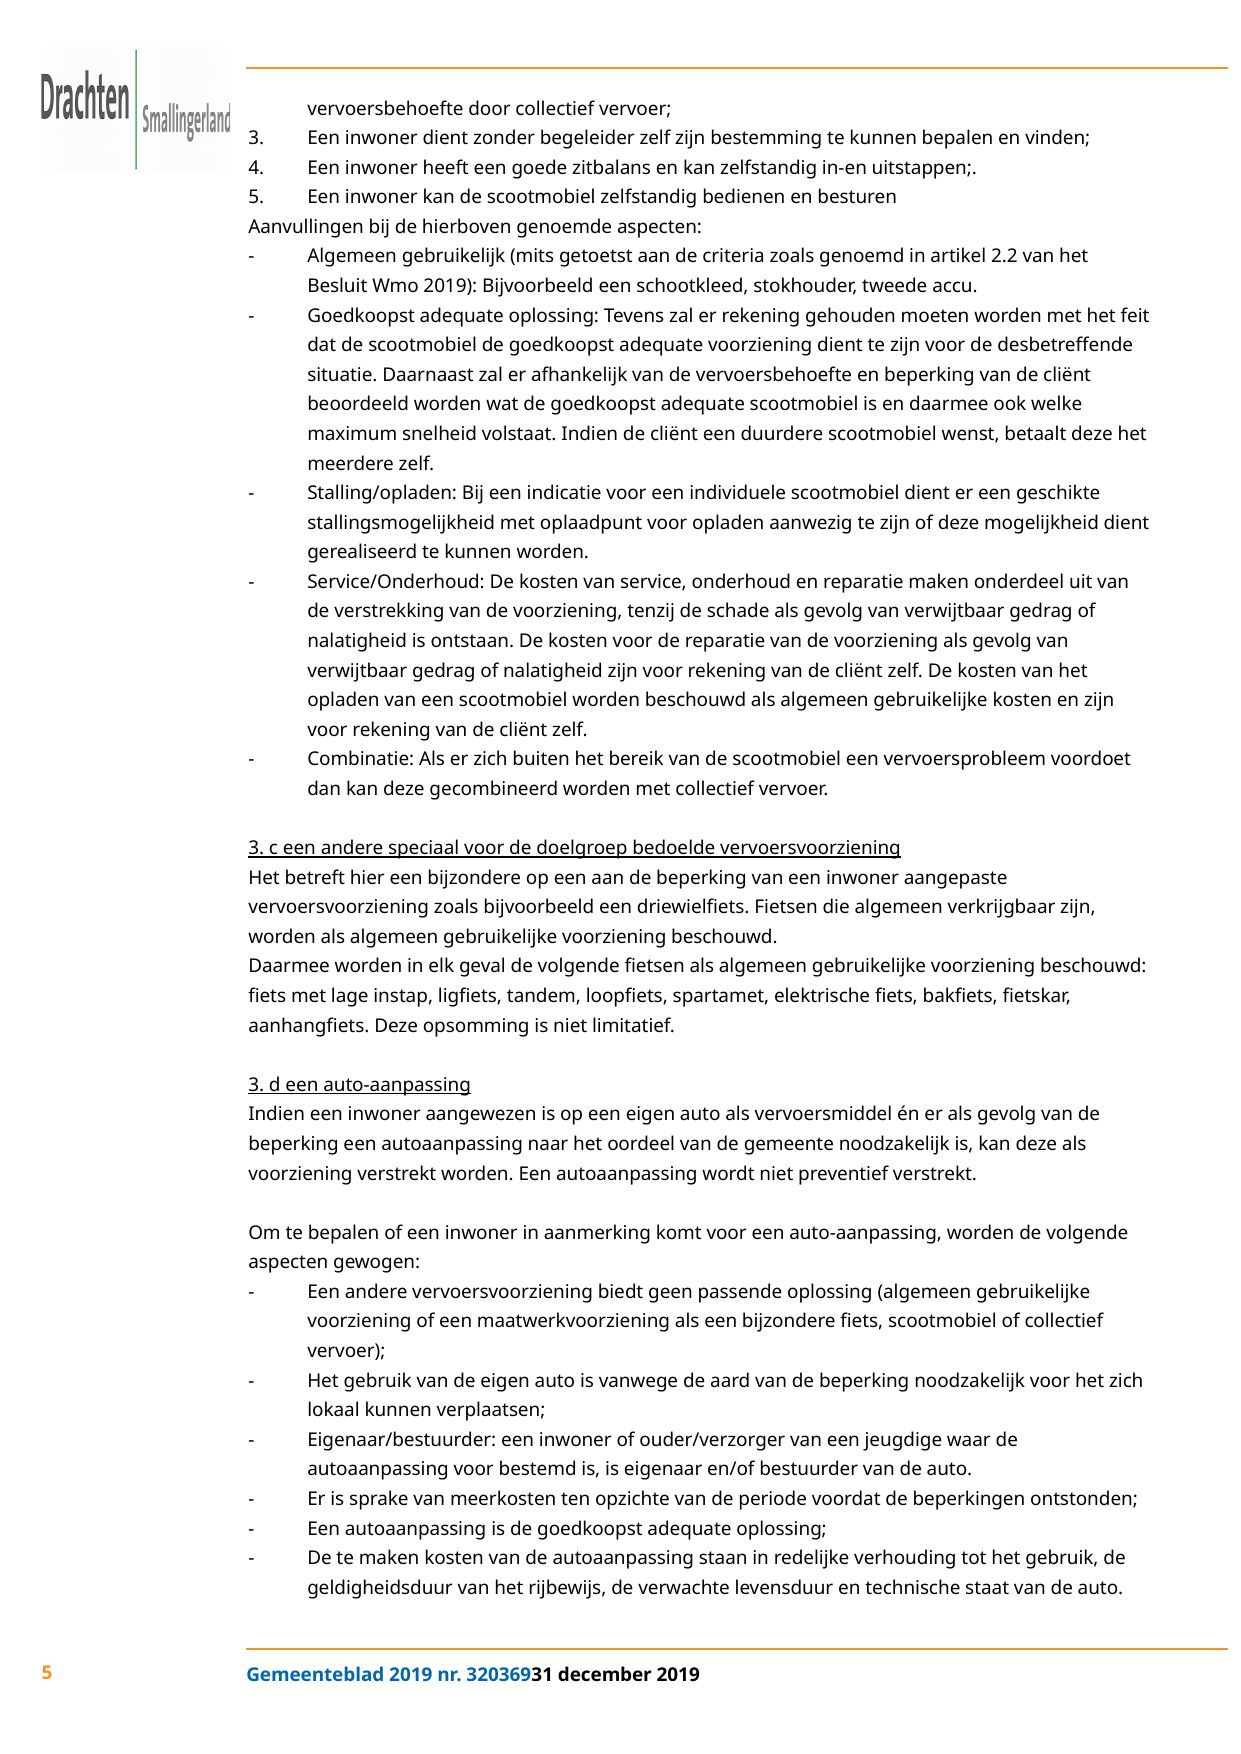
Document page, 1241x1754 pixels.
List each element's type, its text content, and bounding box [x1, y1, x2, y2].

picture [41, 47, 231, 172]
list Het gebruik van de eigen auto is vanwege de aard van de beperking noodzakelijk voor het zich lokaal kunnen verplaatsen; [248, 1367, 1152, 1422]
text Om te bepalen of een inwoner in aanmerking komt voor een auto-aanpassing, worden de volgende aspecten gewogen: [248, 1219, 1152, 1274]
list Service/Onderhoud: De kosten van service, onderhoud en reparatie maken onderdeel uit van de verstrekking van de voorziening, tenzij de schade als gevolg van verwijtbaar gedrag of nalatigheid is ontstaan. De kosten voor de reparatie van de voorziening als gevolg van verwijtbaar gedrag of nalatigheid zijn voor rekening van de cliënt zelf. De kosten van het opladen van een scootmobiel worden beschouwd als algemeen gebruikelijke kosten en zijn voor rekening van de cliënt zelf. [248, 568, 1152, 742]
list Algemeen gebruikelijk (mits getoetst aan de criteria zoals genoemd in artikel 2.2 van het Besluit Wmo 2019): Bijvoorbeeld een schootkleed, stokhouder, tweede accu. [248, 243, 1152, 298]
list Een inwoner heeft een goede zitbalans en kan zelfstandig in-en uitstappen;. [248, 154, 1152, 180]
list Eigenaar/bestuurder: een inwoner of ouder/verzorger van een jeugdige waar de autoaanpassing voor bestemd is, is eigenaar en/of bestuurder van de auto. [248, 1426, 1152, 1481]
list Een andere vervoersvoorziening biedt geen passende oplossing (algemeen gebruikelijke voorziening of een maatwerkvoorziening als een bijzondere fiets, scootmobiel of collectief vervoer); [248, 1278, 1152, 1363]
text Daarmee worden in elk geval de volgende fietsen als algemeen gebruikelijke voorziening beschouwd: fiets met lage instap, ligfiets, tandem, loopfiets, spartamet, elektrische fiets, bakfiets, fietskar, aanhangfiets. Deze opsomming is niet limitatief. [248, 953, 1152, 1038]
list vervoersbehoefte door collectief vervoer; [248, 95, 1152, 121]
list Een autoaanpassing is de goedkoopst adequate oplossing; [248, 1515, 1152, 1541]
list Een inwoner kan de scootmobiel zelfstandig bedienen en besturen [248, 183, 1152, 209]
text Het betreft hier een bijzondere op een aan de beperking van een inwoner aangepaste vervoersvoorziening zoals bijvoorbeeld een driewielfiets. Fietsen die algemeen verkrijgbaar zijn, worden als algemeen gebruikelijke voorziening beschouwd. [248, 864, 1152, 949]
list De te maken kosten van de autoaanpassing staan in redelijke verhouding tot het gebruik, de geldigheidsduur van het rijbewijs, de verwachte levensduur en technische staat van de auto. [248, 1544, 1152, 1600]
text Aanvullingen bij de hierboven genoemde aspecten: [248, 213, 1152, 239]
list Er is sprake van meerkosten ten opzichte van de periode voordat de beperkingen ontstonden; [248, 1485, 1152, 1511]
list Stalling/opladen: Bij een indicatie voor een individuele scootmobiel dient er een geschikte stallingsmogelijkheid met oplaadpunt voor opladen aanwezig te zijn of deze mogelijkheid dient gerealiseerd te kunnen worden. [248, 479, 1152, 564]
text 3. d een auto-aanpassing [248, 1071, 1152, 1097]
list Goedkoopst adequate oplossing: Tevens zal er rekening gehouden moeten worden met het feit dat de scootmobiel de goedkoopst adequate voorziening dient te zijn voor de desbetreffende situatie. Daarnaast zal er afhankelijk van de vervoersbehoefte en beperking van de cliënt beoordeeld worden wat de goedkoopst adequate scootmobiel is en daarmee ook welke maximum snelheid volstaat. Indien de cliënt een duurdere scootmobiel wenst, betaalt deze het meerdere zelf. [248, 302, 1152, 476]
text Indien een inwoner aangewezen is op een eigen auto als vervoersmiddel én er als gevolg van de beperking een autoaanpassing naar het oordeel van de gemeente noodzakelijk is, kan deze als voorziening verstrekt worden. Een autoaanpassing wordt niet preventief verstrekt. [248, 1101, 1152, 1186]
list Combinatie: Als er zich buiten het bereik van de scootmobiel een vervoersprobleem voordoet dan kan deze gecombineerd worden met collectief vervoer. [248, 746, 1152, 801]
list Een inwoner dient zonder begeleider zelf zijn bestemming te kunnen bepalen en vinden; [248, 124, 1152, 150]
text 3. c een andere speciaal voor de doelgroep bedoelde vervoersvoorziening [248, 834, 1152, 860]
